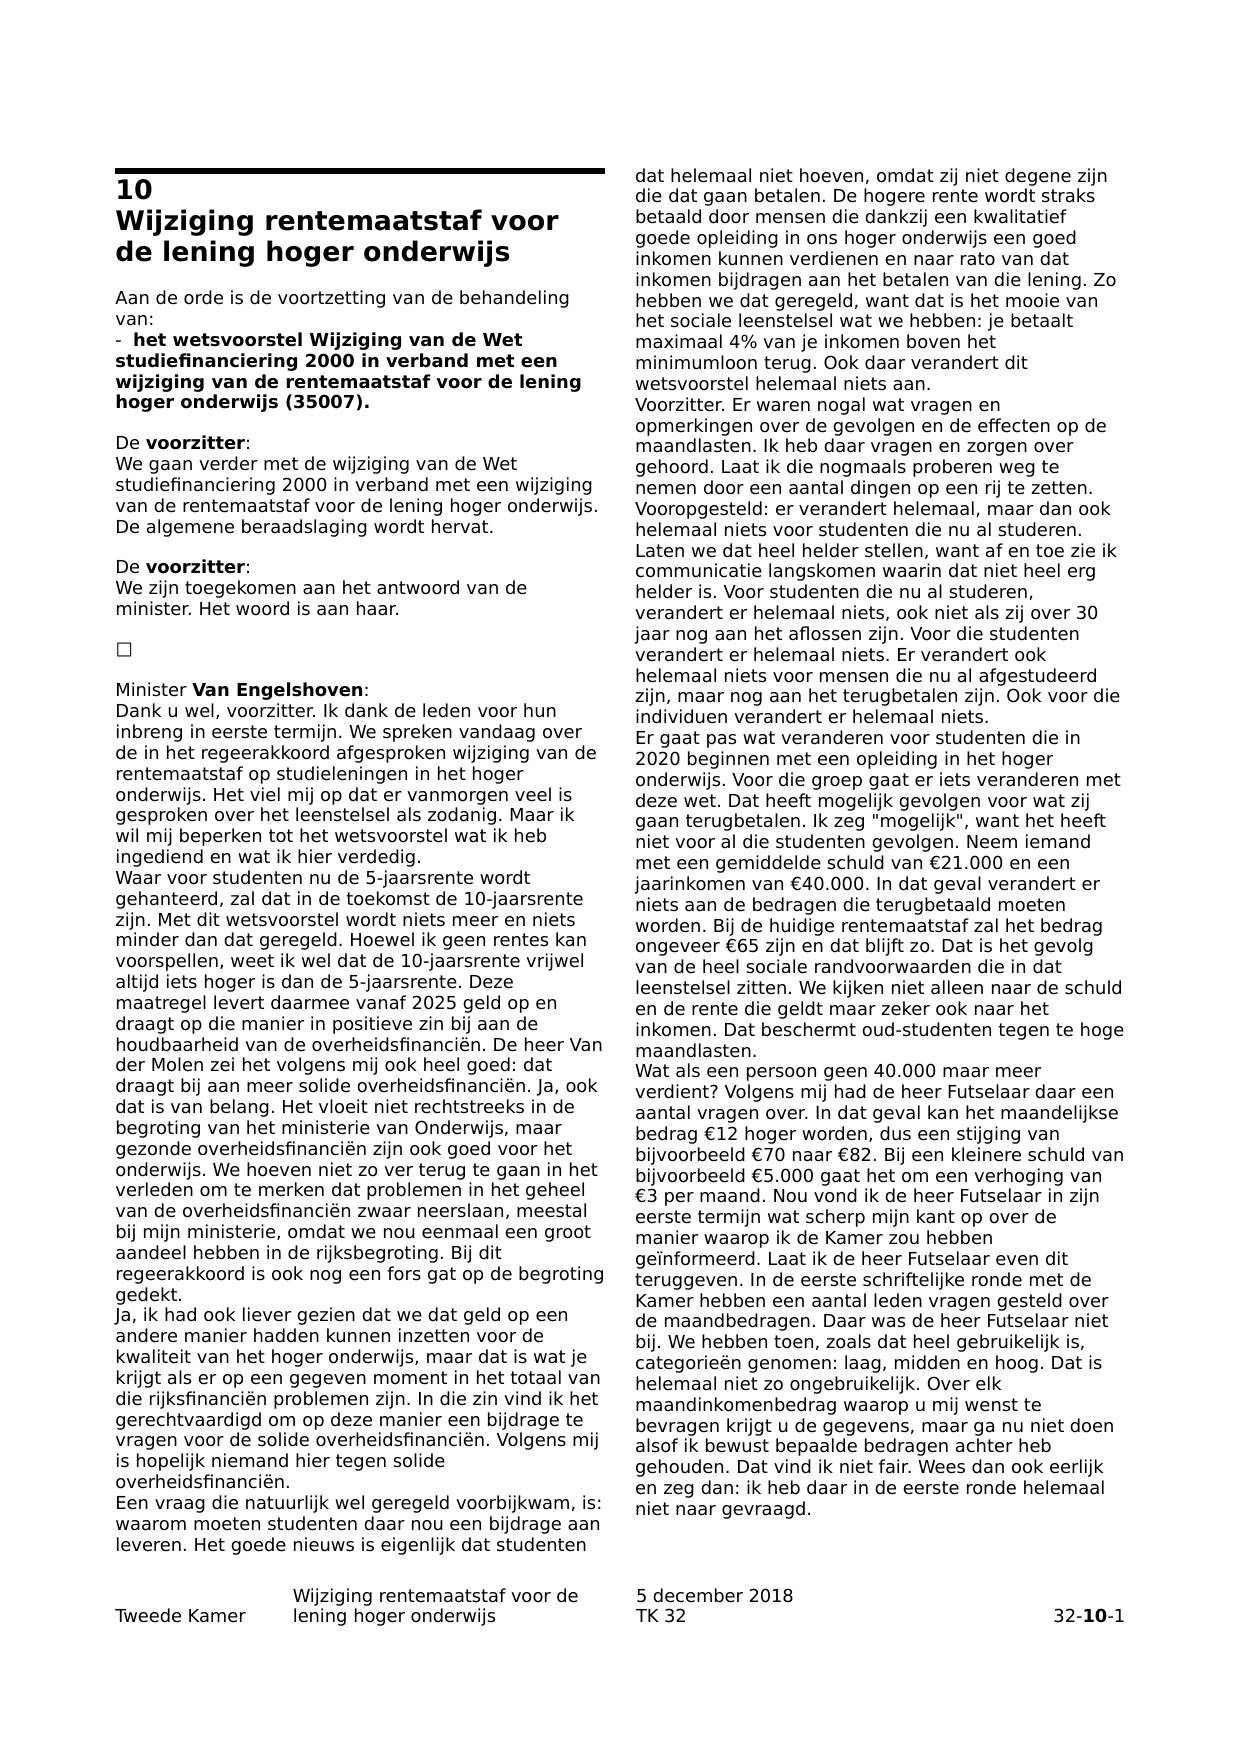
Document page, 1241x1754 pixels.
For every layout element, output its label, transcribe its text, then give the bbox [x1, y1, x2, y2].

text Ja, ik had ook liever gezien dat we dat geld op een andere manier hadden kunnen inzetten voor de kwaliteit van het hoger onderwijs, maar dat is wat je krijgt als er op een gegeven moment in het totaal van die rijksfinanciën problemen zijn. In die zin vind ik het gerechtvaardigd om op deze manier een bijdrage te vragen voor de solide overheidsfinanciën. Volgens mij is hopelijk niemand hier tegen solide overheidsfinanciën. [115, 1305, 605, 1493]
list het wetsvoorstel Wijziging van de Wet studiefinanciering 2000 in verband met een wijziging van de rentemaatstaf voor de lening hoger onderwijs (35007). [115, 330, 605, 413]
text De voorzitter: [115, 433, 605, 454]
text ⬜ [115, 639, 605, 660]
title 10 Wijziging rentemaatstaf voor de lening hoger onderwijs [115, 174, 605, 268]
text We gaan verder met de wijziging van de Wet studiefinanciering 2000 in verband met een wijziging van de rentemaatstaf voor de lening hoger onderwijs. [115, 454, 605, 516]
text Minister Van Engelshoven: [115, 680, 605, 701]
text dat helemaal niet hoeven, omdat zij niet degene zijn die dat gaan betalen. De hogere rente wordt straks betaald door mensen die dankzij een kwalitatief goede opleiding in ons hoger onderwijs een goed inkomen kunnen verdienen en naar rato van dat inkomen bijdragen aan het betalen van die lening. Zo hebben we dat geregeld, want dat is het mooie van het sociale leenstelsel wat we hebben: je betaalt maximaal 4% van je inkomen boven het minimumloon terug. Ook daar verandert dit wetsvoorstel helemaal niets aan. [635, 165, 1125, 394]
text Waar voor studenten nu de 5-jaarsrente wordt gehanteerd, zal dat in de toekomst de 10-jaarsrente zijn. Met dit wetsvoorstel wordt niets meer en niets minder dan dat geregeld. Hoewel ik geen rentes kan voorspellen, weet ik wel dat de 10-jaarsrente vrijwel altijd iets hoger is dan de 5-jaarsrente. Deze maatregel levert daarmee vanaf 2025 geld op en draagt op die manier in positieve zin bij aan de houdbaarheid van de overheidsfinanciën. De heer Van der Molen zei het volgens mij ook heel goed: dat draagt bij aan meer solide overheidsfinanciën. Ja, ook dat is van belang. Het vloeit niet rechtstreeks in de begroting van het ministerie van Onderwijs, maar gezonde overheidsfinanciën zijn ook goed voor het onderwijs. We hoeven niet zo ver terug te gaan in het verleden om te merken dat problemen in het geheel van de overheidsfinanciën zwaar neerslaan, meestal bij mijn ministerie, omdat we nou eenmaal een groot aandeel hebben in de rijksbegroting. Bij dit regeerakkoord is ook nog een fors gat op de begroting gedekt. [115, 868, 605, 1305]
text Dank u wel, voorzitter. Ik dank de leden voor hun inbreng in eerste termijn. We spreken vandaag over de in het regeerakkoord afgesproken wijziging van de rentemaatstaf op studieleningen in het hoger onderwijs. Het viel mij op dat er vanmorgen veel is gesproken over het leenstelsel als zodanig. Maar ik wil mij beperken tot het wetsvoorstel wat ik heb ingediend en wat ik hier verdedig. [115, 701, 605, 868]
text Voorzitter. Er waren nogal wat vragen en opmerkingen over de gevolgen en de effecten op de maandlasten. Ik heb daar vragen en zorgen over gehoord. Laat ik die nogmaals proberen weg te nemen door een aantal dingen op een rij te zetten. Vooropgesteld: er verandert helemaal, maar dan ook helemaal niets voor studenten die nu al studeren. Laten we dat heel helder stellen, want af en toe zie ik communicatie langskomen waarin dat niet heel erg helder is. Voor studenten die nu al studeren, verandert er helemaal niets, ook niet als zij over 30 jaar nog aan het aflossen zijn. Voor die studenten verandert er helemaal niets. Er verandert ook helemaal niets voor mensen die nu al afgestudeerd zijn, maar nog aan het terugbetalen zijn. Ook voor die individuen verandert er helemaal niets. [635, 394, 1125, 728]
text Er gaat pas wat veranderen voor studenten die in 2020 beginnen met een opleiding in het hoger onderwijs. Voor die groep gaat er iets veranderen met deze wet. Dat heeft mogelijk gevolgen voor wat zij gaan terugbetalen. Ik zeg "mogelijk", want het heeft niet voor al die studenten gevolgen. Neem iemand met een gemiddelde schuld van €21.000 en een jaarinkomen van €40.000. In dat geval verandert er niets aan de bedragen die terugbetaald moeten worden. Bij de huidige rentemaatstaf zal het bedrag ongeveer €65 zijn en dat blijft zo. Dat is het gevolg van de heel sociale randvoorwaarden die in dat leenstelsel zitten. We kijken niet alleen naar de schuld en de rente die geldt maar zeker ook naar het inkomen. Dat beschermt oud-studenten tegen te hoge maandlasten. [635, 728, 1125, 1061]
text We zijn toegekomen aan het antwoord van de minister. Het woord is aan haar. [115, 578, 605, 619]
text Een vraag die natuurlijk wel geregeld voorbijkwam, is: waarom moeten studenten daar nou een bijdrage aan leveren. Het goede nieuws is eigenlijk dat studenten [115, 1493, 605, 1555]
text De algemene beraadslaging wordt hervat. [115, 516, 605, 537]
text Wat als een persoon geen 40.000 maar meer verdient? Volgens mij had de heer Futselaar daar een aantal vragen over. In dat geval kan het maandelijkse bedrag €12 hoger worden, dus een stijging van bijvoorbeeld €70 naar €82. Bij een kleinere schuld van bijvoorbeeld €5.000 gaat het om een verhoging van €3 per maand. Nou vond ik de heer Futselaar in zijn eerste termijn wat scherp mijn kant op over de manier waarop ik de Kamer zou hebben geïnformeerd. Laat ik de heer Futselaar even dit teruggeven. In de eerste schriftelijke ronde met de Kamer hebben een aantal leden vragen gesteld over de maandbedragen. Daar was de heer Futselaar niet bij. We hebben toen, zoals dat heel gebruikelijk is, categorieën genomen: laag, midden en hoog. Dat is helemaal niet zo ongebruikelijk. Over elk maandinkomenbedrag waarop u mij wenst te bevragen krijgt u de gegevens, maar ga nu niet doen alsof ik bewust bepaalde bedragen achter heb gehouden. Dat vind ik niet fair. Wees dan ook eerlijk en zeg dan: ik heb daar in de eerste ronde helemaal niet naar gevraagd. [635, 1061, 1125, 1519]
text Aan de orde is de voortzetting van de behandeling van: [115, 288, 605, 330]
text De voorzitter: [115, 557, 605, 578]
